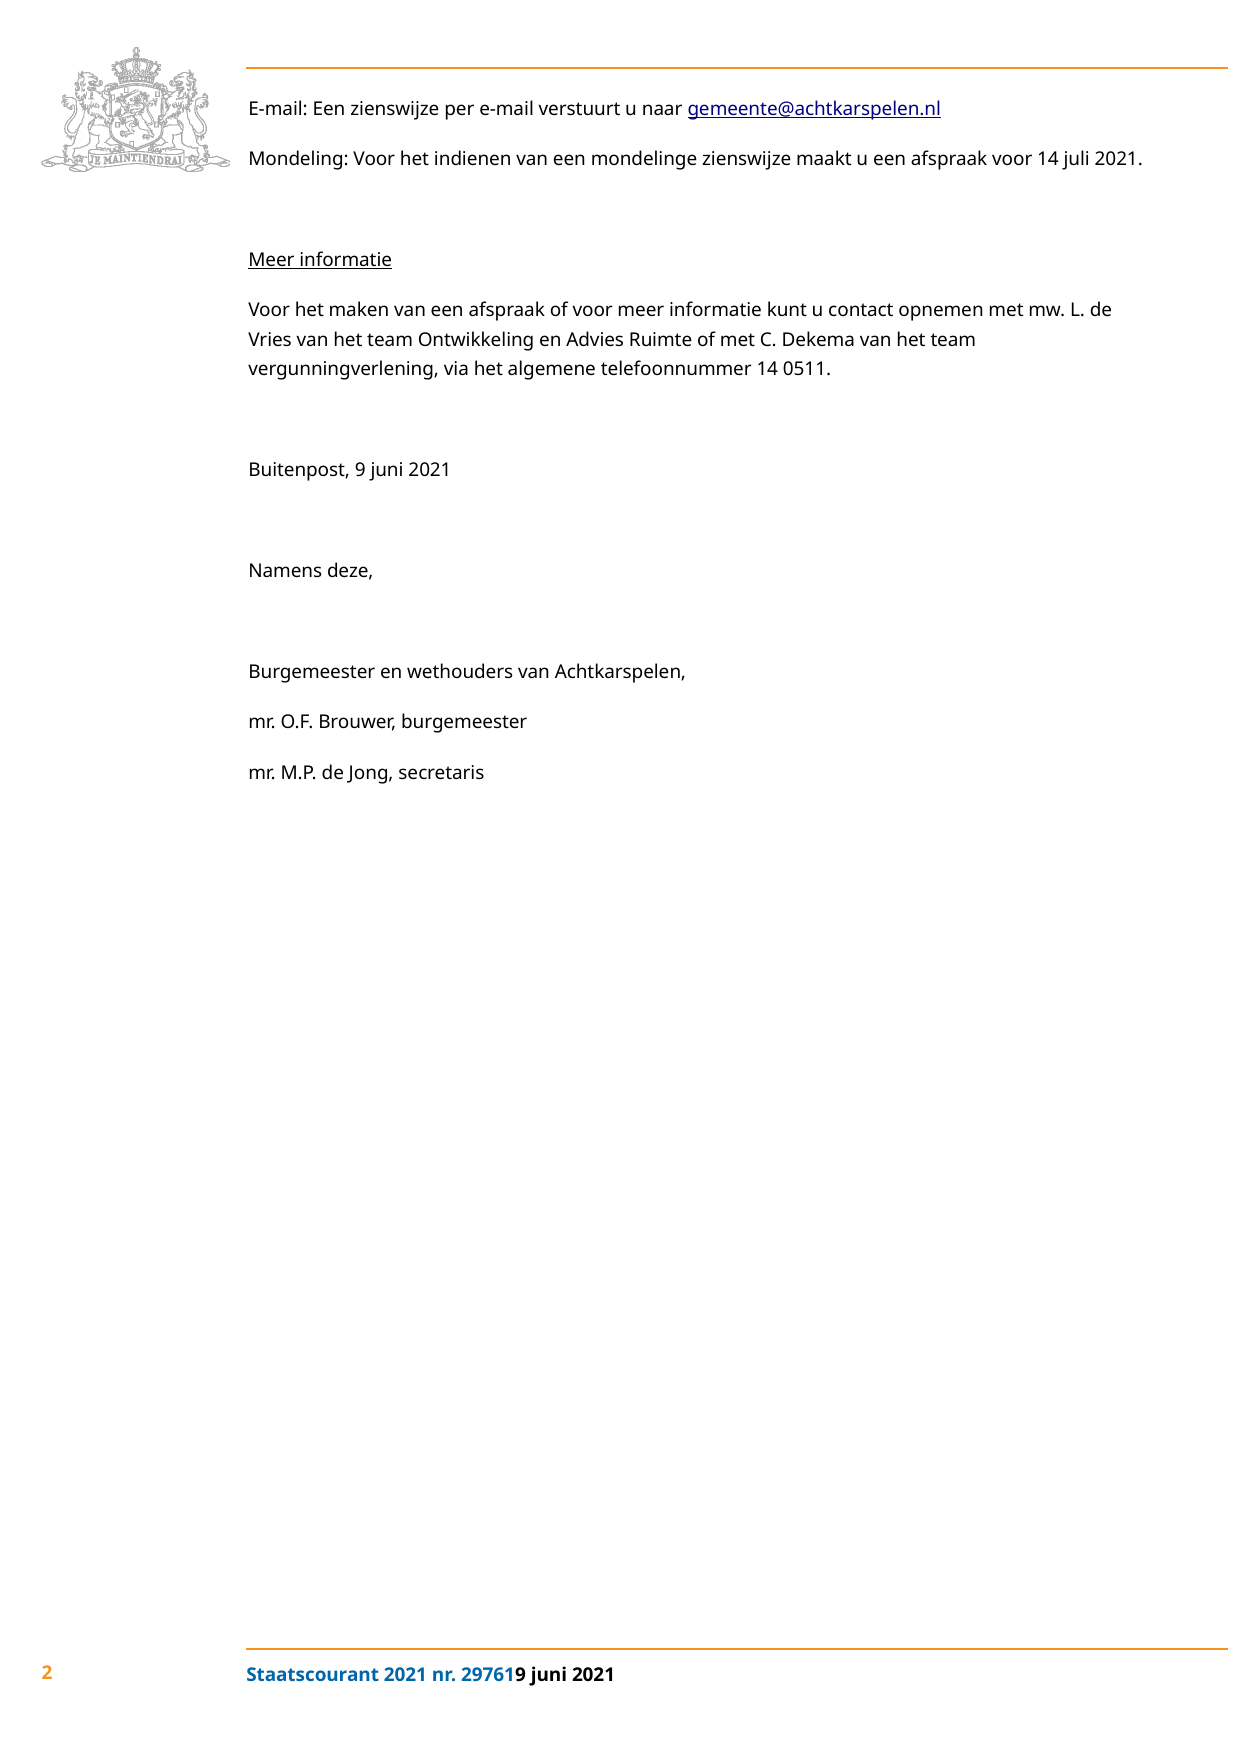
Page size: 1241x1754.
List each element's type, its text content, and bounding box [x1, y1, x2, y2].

text mr. O.F. Brouwer, burgemeester [248, 708, 1152, 734]
text Namens deze, [248, 557, 1152, 583]
text E-mail: Een zienswijze per e-mail verstuurt u naar gemeente@achtkarspelen.nl [248, 95, 1152, 121]
text Voor het maken van een afspraak of voor meer informatie kunt u contact opnemen met mw. L. de Vries van het team Ontwikkeling en Advies Ruimte of met C. Dekema van het team vergunningverlening, via het algemene telefoonnummer 14 0511. [248, 296, 1152, 381]
text Meer informatie [248, 246, 1152, 272]
picture [41, 47, 231, 172]
text Burgemeester en wethouders van Achtkarspelen, [248, 658, 1152, 684]
text mr. M.P. de Jong, secretaris [248, 759, 1152, 785]
text Mondeling: Voor het indienen van een mondelinge zienswijze maakt u een afspraak voor 14 juli 2021. [248, 145, 1152, 171]
text Buitenpost, 9 juni 2021 [248, 456, 1152, 482]
